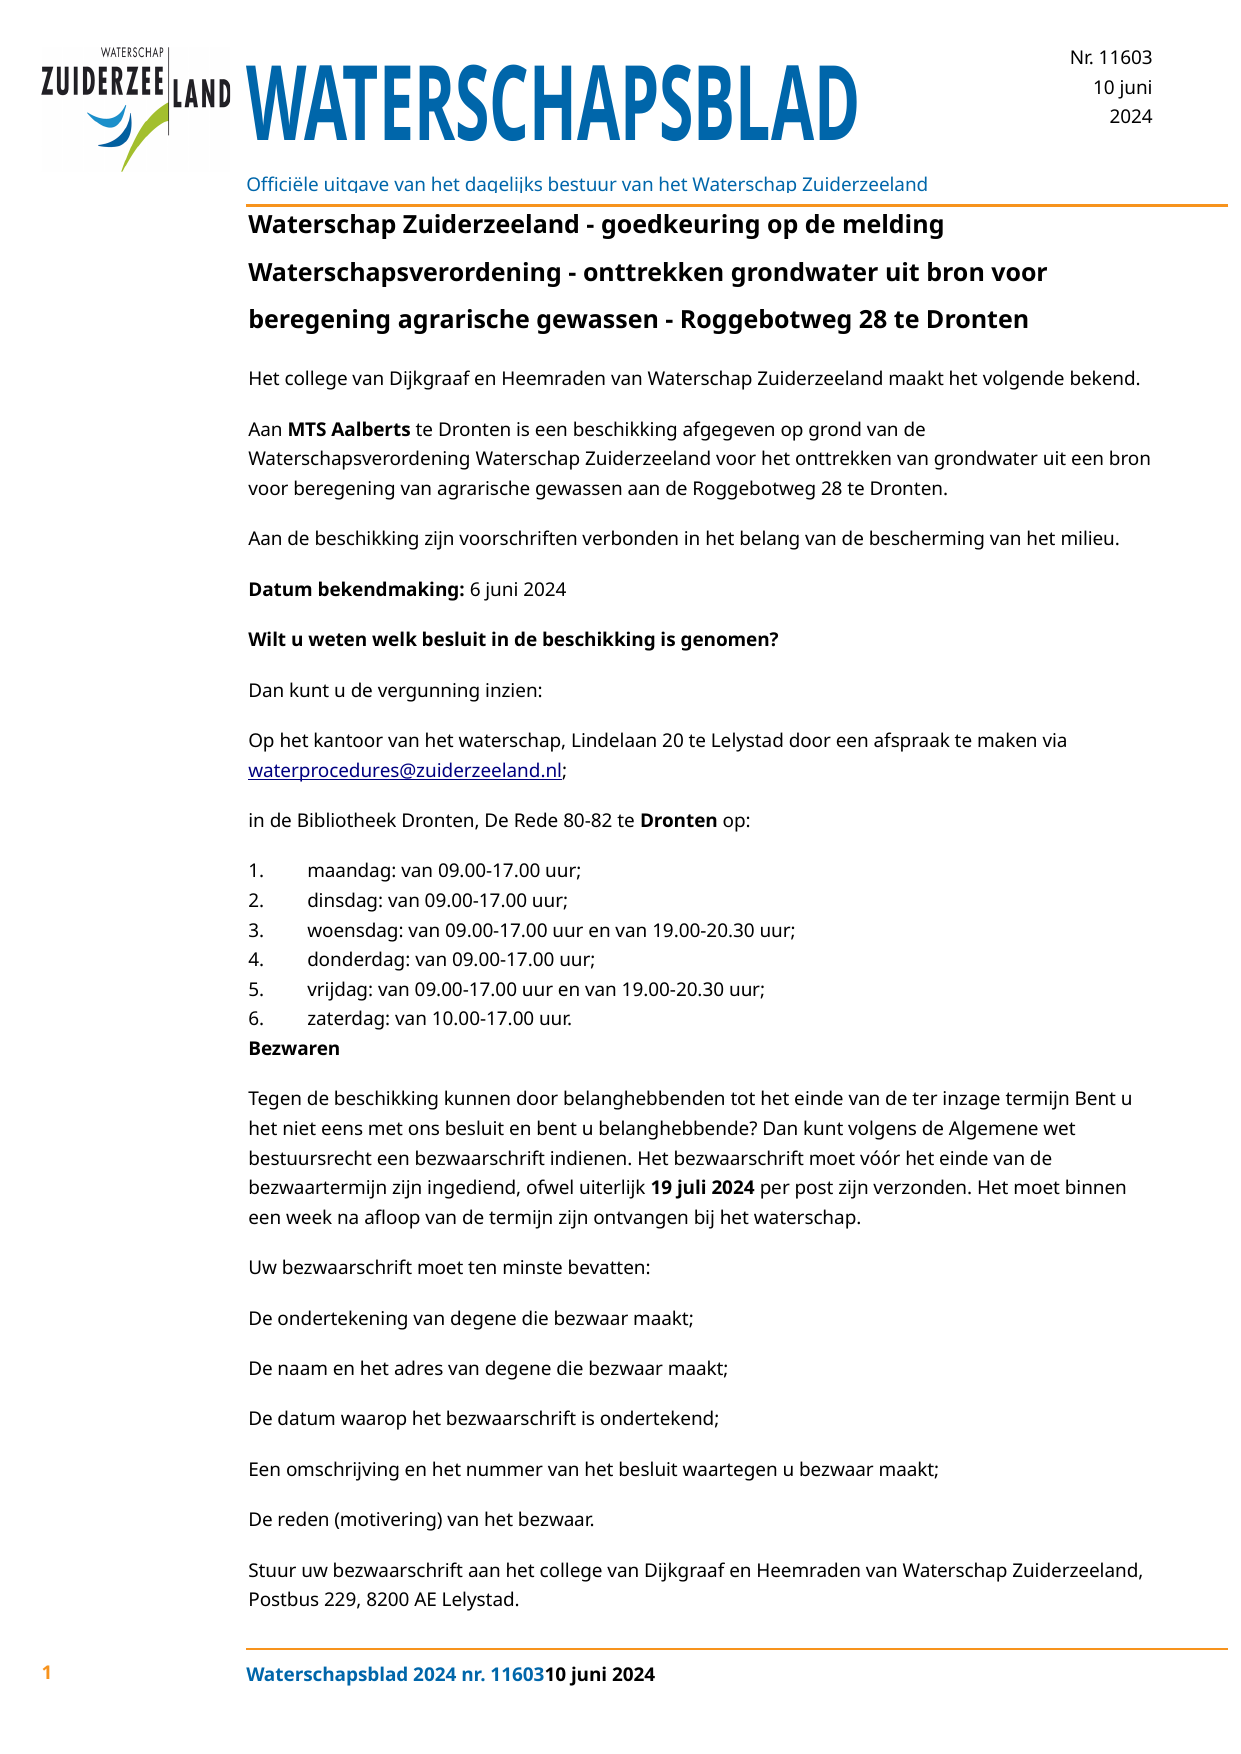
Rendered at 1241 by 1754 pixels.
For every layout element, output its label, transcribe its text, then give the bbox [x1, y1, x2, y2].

text Uw bezwaarschrift moet ten minste bevatten: [248, 1254, 1152, 1280]
list maandag: van 09.00-17.00 uur; [248, 858, 1152, 883]
text Dan kunt u de vergunning inzien: [248, 677, 1152, 702]
text Een omschrijving en het nummer van het besluit waartegen u bezwaar maakt; [248, 1456, 1152, 1482]
text Wilt u weten welk besluit in de beschikking is genomen? [248, 626, 1152, 652]
list woensdag: van 09.00-17.00 uur en van 19.00-20.30 uur; [248, 917, 1152, 942]
text Datum bekendmaking: 6 juni 2024 [248, 576, 1152, 602]
text Aan MTS Aalberts te Dronten is een beschikking afgegeven op grond van de Waterschapsverordening Waterschap Zuiderzeeland voor het onttrekken van grondwater uit een bron voor beregening van agrarische gewassen aan de Roggebotweg 28 te Dronten. [248, 416, 1152, 501]
text Het college van Dijkgraaf en Heemraden van Waterschap Zuiderzeeland maakt het volgende bekend. [248, 366, 1152, 391]
text De ondertekening van degene die bezwaar maakt; [248, 1305, 1152, 1330]
text Op het kantoor van het waterschap, Lindelaan 20 te Lelystad door een afspraak te maken via waterprocedures@zuiderzeeland.nl; [248, 727, 1152, 782]
text Aan de beschikking zijn voorschriften verbonden in het belang van de bescherming van het milieu. [248, 526, 1152, 551]
text Stuur uw bezwaarschrift aan het college van Dijkgraaf en Heemraden van Waterschap Zuiderzeeland, Postbus 229, 8200 AE Lelystad. [248, 1557, 1152, 1612]
picture [41, 47, 231, 172]
list dinsdag: van 09.00-17.00 uur; [248, 887, 1152, 913]
text Waterschap Zuiderzeeland - goedkeuring op de melding Waterschapsverordening - onttrekken grondwater uit bron voor beregening agrarische gewassen - Roggebotweg 28 te Dronten [248, 207, 1152, 336]
list vrijdag: van 09.00-17.00 uur en van 19.00-20.30 uur; [248, 976, 1152, 1002]
list zaterdag: van 10.00-17.00 uur. [248, 1006, 1152, 1031]
text De naam en het adres van degene die bezwaar maakt; [248, 1355, 1152, 1381]
text Bezwaren [248, 1035, 1152, 1061]
text Tegen de beschikking kunnen door belanghebbenden tot het einde van de ter inzage termijn Bent u het niet eens met ons besluit en bent u belanghebbende? Dan kunt volgens de Algemene wet bestuursrecht een bezwaarschrift indienen. Het bezwaarschrift moet vóór het einde van de bezwaartermijn zijn ingediend, ofwel uiterlijk 19 juli 2024 per post zijn verzonden. Het moet binnen een week na afloop van de termijn zijn ontvangen bij het waterschap. [248, 1086, 1152, 1229]
text De datum waarop het bezwaarschrift is ondertekend; [248, 1406, 1152, 1431]
text in de Bibliotheek Dronten, De Rede 80-82 te Dronten op: [248, 807, 1152, 833]
text De reden (motivering) van het bezwaar. [248, 1506, 1152, 1532]
list donderdag: van 09.00-17.00 uur; [248, 946, 1152, 972]
